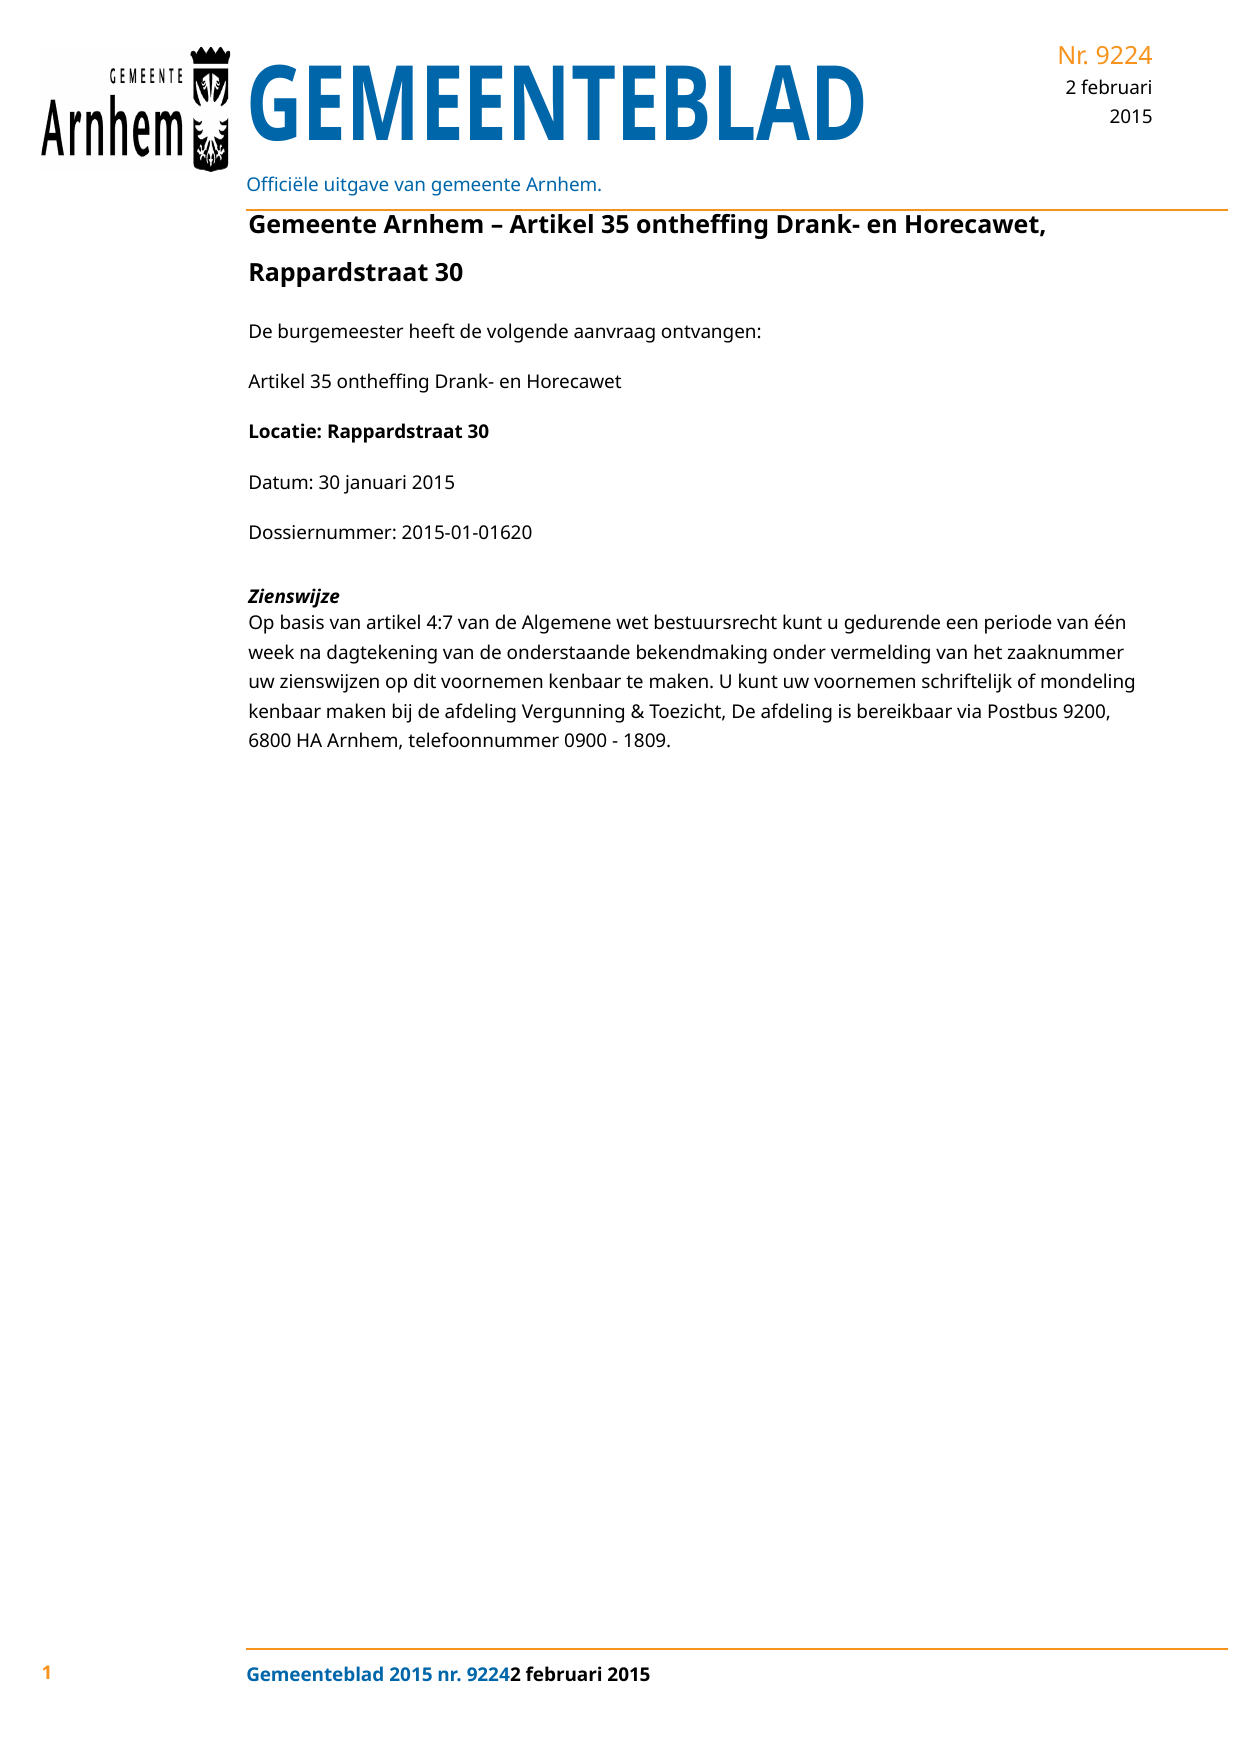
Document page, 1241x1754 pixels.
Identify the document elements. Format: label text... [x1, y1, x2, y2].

text Gemeente Arnhem – Artikel 35 ontheffing Drank- en Horecawet, Rappardstraat 30 [248, 211, 1152, 288]
text Datum: 30 januari 2015 [248, 469, 1152, 495]
text Dossiernummer: 2015-01-01620 [248, 519, 1152, 545]
text Zienswijze [248, 583, 1152, 609]
text Locatie: Rappardstraat 30 [248, 419, 1152, 444]
picture [41, 47, 231, 172]
text Op basis van artikel 4:7 van de Algemene wet bestuursrecht kunt u gedurende een periode van één week na dagtekening van de onderstaande bekendmaking onder vermelding van het zaaknummer uw zienswijzen op dit voornemen kenbaar te maken. U kunt uw voornemen schriftelijk of mondeling kenbaar maken bij de afdeling Vergunning & Toezicht, De afdeling is bereikbaar via Postbus 9200, 6800 HA Arnhem, telefoonnummer 0900 - 1809. [248, 609, 1152, 753]
text De burgemeester heeft de volgende aanvraag ontvangen: [248, 318, 1152, 344]
text Artikel 35 ontheffing Drank- en Horecawet [248, 368, 1152, 394]
